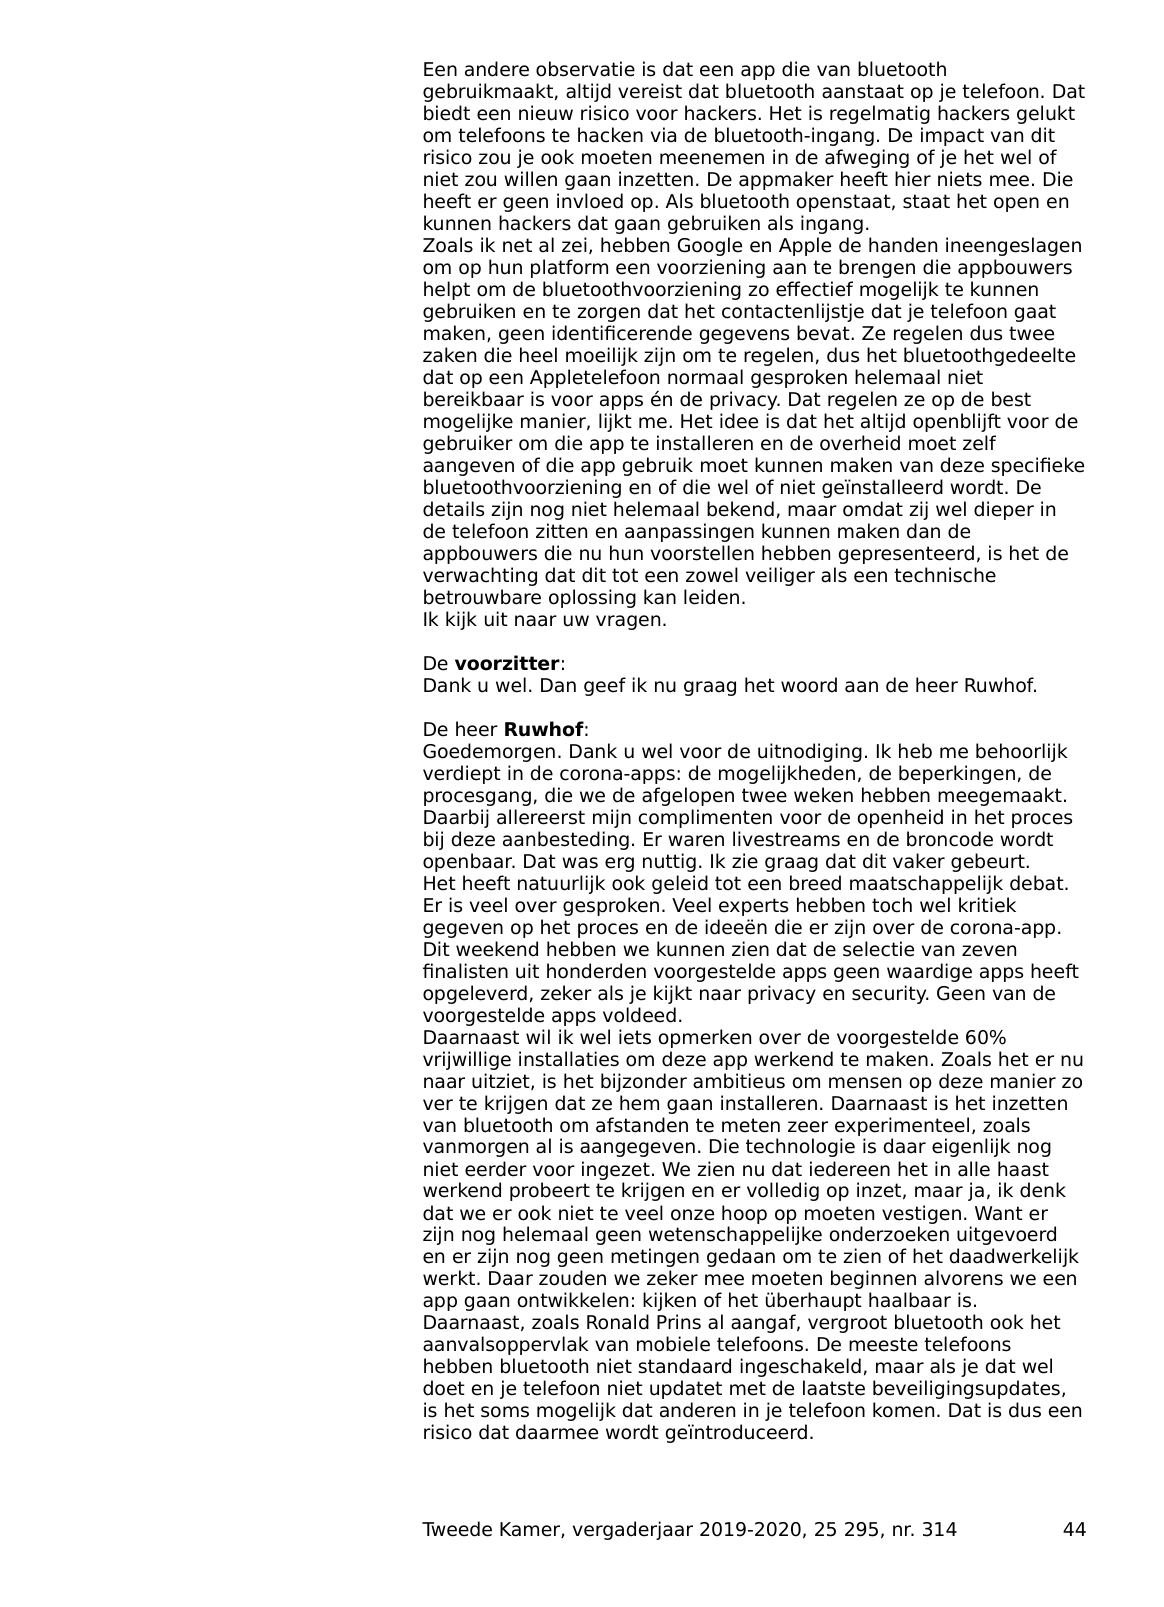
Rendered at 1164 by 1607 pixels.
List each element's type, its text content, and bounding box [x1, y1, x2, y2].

text Zoals ik net al zei, hebben Google en Apple de handen ineengeslagen om op hun platform een voorziening aan te brengen die appbouwers helpt om de bluetoothvoorziening zo effectief mogelijk te kunnen gebruiken en te zorgen dat het contactenlijstje dat je telefoon gaat maken, geen identificerende gegevens bevat. Ze regelen dus twee zaken die heel moeilijk zijn om te regelen, dus het bluetoothgedeelte dat op een Appletelefoon normaal gesproken helemaal niet bereikbaar is voor apps én de privacy. Dat regelen ze op de best mogelijke manier, lijkt me. Het idee is dat het altijd openblijft voor de gebruiker om die app te installeren en de overheid moet zelf aangeven of die app gebruik moet kunnen maken van deze specifieke bluetoothvoorziening en of die wel of niet geïnstalleerd wordt. De details zijn nog niet helemaal bekend, maar omdat zij wel dieper in de telefoon zitten en aanpassingen kunnen maken dan de appbouwers die nu hun voorstellen hebben gepresenteerd, is het de verwachting dat dit tot een zowel veiliger als een technische betrouwbare oplossing kan leiden. [422, 235, 1087, 608]
text De heer Ruwhof: [422, 719, 1087, 741]
text De voorzitter: [422, 653, 1087, 675]
text Goedemorgen. Dank u wel voor de uitnodiging. Ik heb me behoorlijk verdiept in de corona-apps: de mogelijkheden, de beperkingen, de procesgang, die we de afgelopen twee weken hebben meegemaakt. Daarbij allereerst mijn complimenten voor de openheid in het proces bij deze aanbesteding. Er waren livestreams en de broncode wordt openbaar. Dat was erg nuttig. Ik zie graag dat dit vaker gebeurt. [422, 741, 1087, 873]
text Daarnaast wil ik wel iets opmerken over de voorgestelde 60% vrijwillige installaties om deze app werkend te maken. Zoals het er nu naar uitziet, is het bijzonder ambitieus om mensen op deze manier zo ver te krijgen dat ze hem gaan installeren. Daarnaast is het inzetten van bluetooth om afstanden te meten zeer experimenteel, zoals vanmorgen al is aangegeven. Die technologie is daar eigenlijk nog niet eerder voor ingezet. We zien nu dat iedereen het in alle haast werkend probeert te krijgen en er volledig op inzet, maar ja, ik denk dat we er ook niet te veel onze hoop op moeten vestigen. Want er zijn nog helemaal geen wetenschappelijke onderzoeken uitgevoerd en er zijn nog geen metingen gedaan om te zien of het daadwerkelijk werkt. Daar zouden we zeker mee moeten beginnen alvorens we een app gaan ontwikkelen: kijken of het überhaupt haalbaar is. [422, 1027, 1087, 1312]
text Het heeft natuurlijk ook geleid tot een breed maatschappelijk debat. Er is veel over gesproken. Veel experts hebben toch wel kritiek gegeven op het proces en de ideeën die er zijn over de corona-app. Dit weekend hebben we kunnen zien dat de selectie van zeven finalisten uit honderden voorgestelde apps geen waardige apps heeft opgeleverd, zeker als je kijkt naar privacy en security. Geen van de voorgestelde apps voldeed. [422, 873, 1087, 1027]
text Ik kijk uit naar uw vragen. [422, 608, 1087, 631]
text Daarnaast, zoals Ronald Prins al aangaf, vergroot bluetooth ook het aanvalsoppervlak van mobiele telefoons. De meeste telefoons hebben bluetooth niet standaard ingeschakeld, maar als je dat wel doet en je telefoon niet updatet met de laatste beveiligingsupdates, is het soms mogelijk dat anderen in je telefoon komen. Dat is dus een risico dat daarmee wordt geïntroduceerd. [422, 1312, 1087, 1444]
text Dank u wel. Dan geef ik nu graag het woord aan de heer Ruwhof. [422, 675, 1087, 697]
text Een andere observatie is dat een app die van bluetooth gebruikmaakt, altijd vereist dat bluetooth aanstaat op je telefoon. Dat biedt een nieuw risico voor hackers. Het is regelmatig hackers gelukt om telefoons te hacken via de bluetooth-ingang. De impact van dit risico zou je ook moeten meenemen in de afweging of je het wel of niet zou willen gaan inzetten. De appmaker heeft hier niets mee. Die heeft er geen invloed op. Als bluetooth openstaat, staat het open en kunnen hackers dat gaan gebruiken als ingang. [422, 59, 1087, 235]
